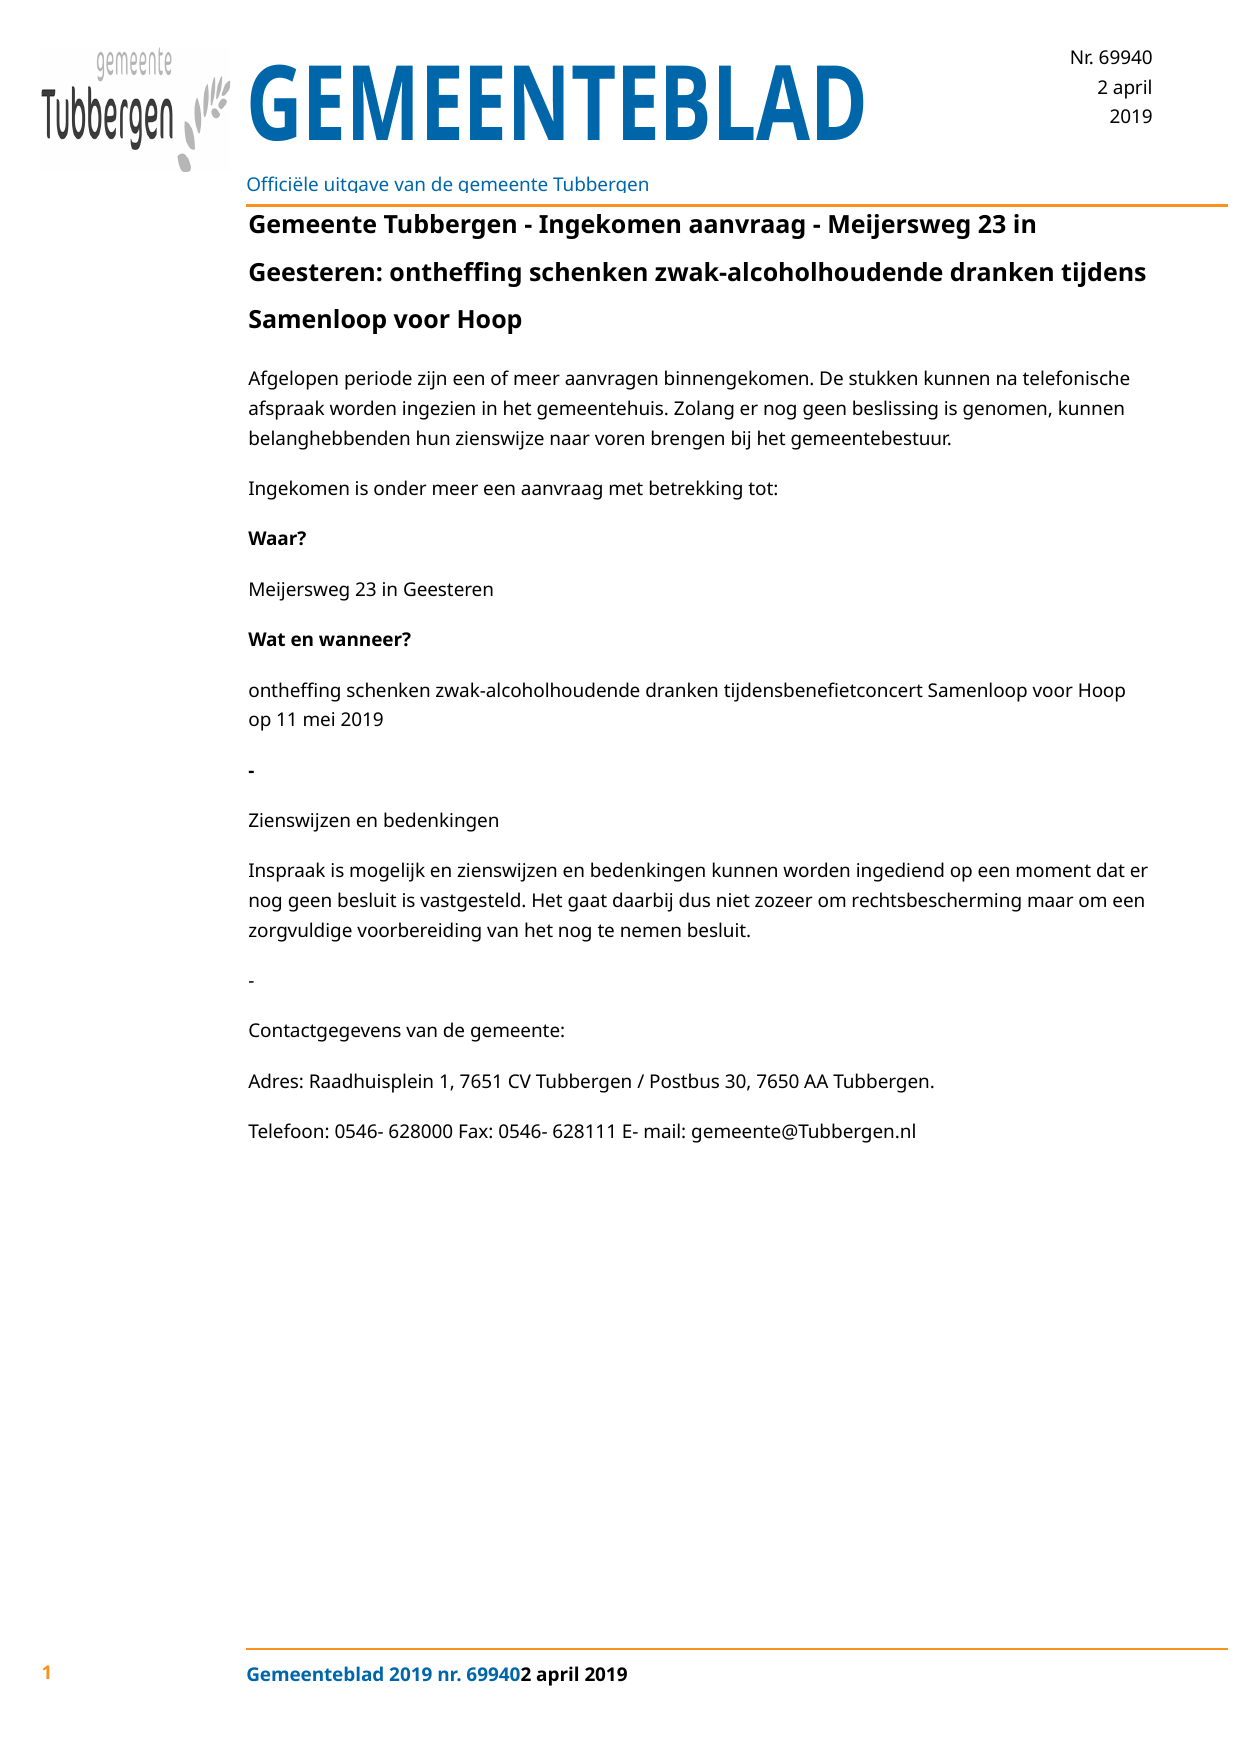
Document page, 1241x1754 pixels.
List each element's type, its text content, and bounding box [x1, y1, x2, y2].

text ontheffing schenken zwak-alcoholhoudende dranken tijdensbenefietconcert Samenloop voor Hoop op 11 mei 2019 [248, 677, 1152, 732]
text Wat en wanneer? [248, 626, 1152, 652]
text Contactgegevens van de gemeente: [248, 1018, 1152, 1043]
text Gemeente Tubbergen - Ingekomen aanvraag - Meijersweg 23 in Geesteren: ontheffing schenken zwak-alcoholhoudende dranken tijdens Samenloop voor Hoop [248, 207, 1152, 336]
text Meijersweg 23 in Geesteren [248, 576, 1152, 602]
picture [41, 47, 231, 172]
text Adres: Raadhuisplein 1, 7651 CV Tubbergen / Postbus 30, 7650 AA Tubbergen. [248, 1068, 1152, 1094]
text Zienswijzen en bedenkingen [248, 807, 1152, 833]
text - [248, 967, 1152, 993]
text Inspraak is mogelijk en zienswijzen en bedenkingen kunnen worden ingediend op een moment dat er nog geen besluit is vastgesteld. Het gaat daarbij dus niet zozeer om rechtsbescherming maar om een zorgvuldige voorbereiding van het nog te nemen besluit. [248, 858, 1152, 942]
text Ingekomen is onder meer een aanvraag met betrekking tot: [248, 475, 1152, 501]
text - [248, 757, 1152, 782]
text Telefoon: 0546- 628000 Fax: 0546- 628111 E- mail: gemeente@Tubbergen.nl [248, 1118, 1152, 1144]
text Waar? [248, 526, 1152, 551]
text Afgelopen periode zijn een of meer aanvragen binnengekomen. De stukken kunnen na telefonische afspraak worden ingezien in het gemeentehuis. Zolang er nog geen beslissing is genomen, kunnen belanghebbenden hun zienswijze naar voren brengen bij het gemeentebestuur. [248, 366, 1152, 450]
